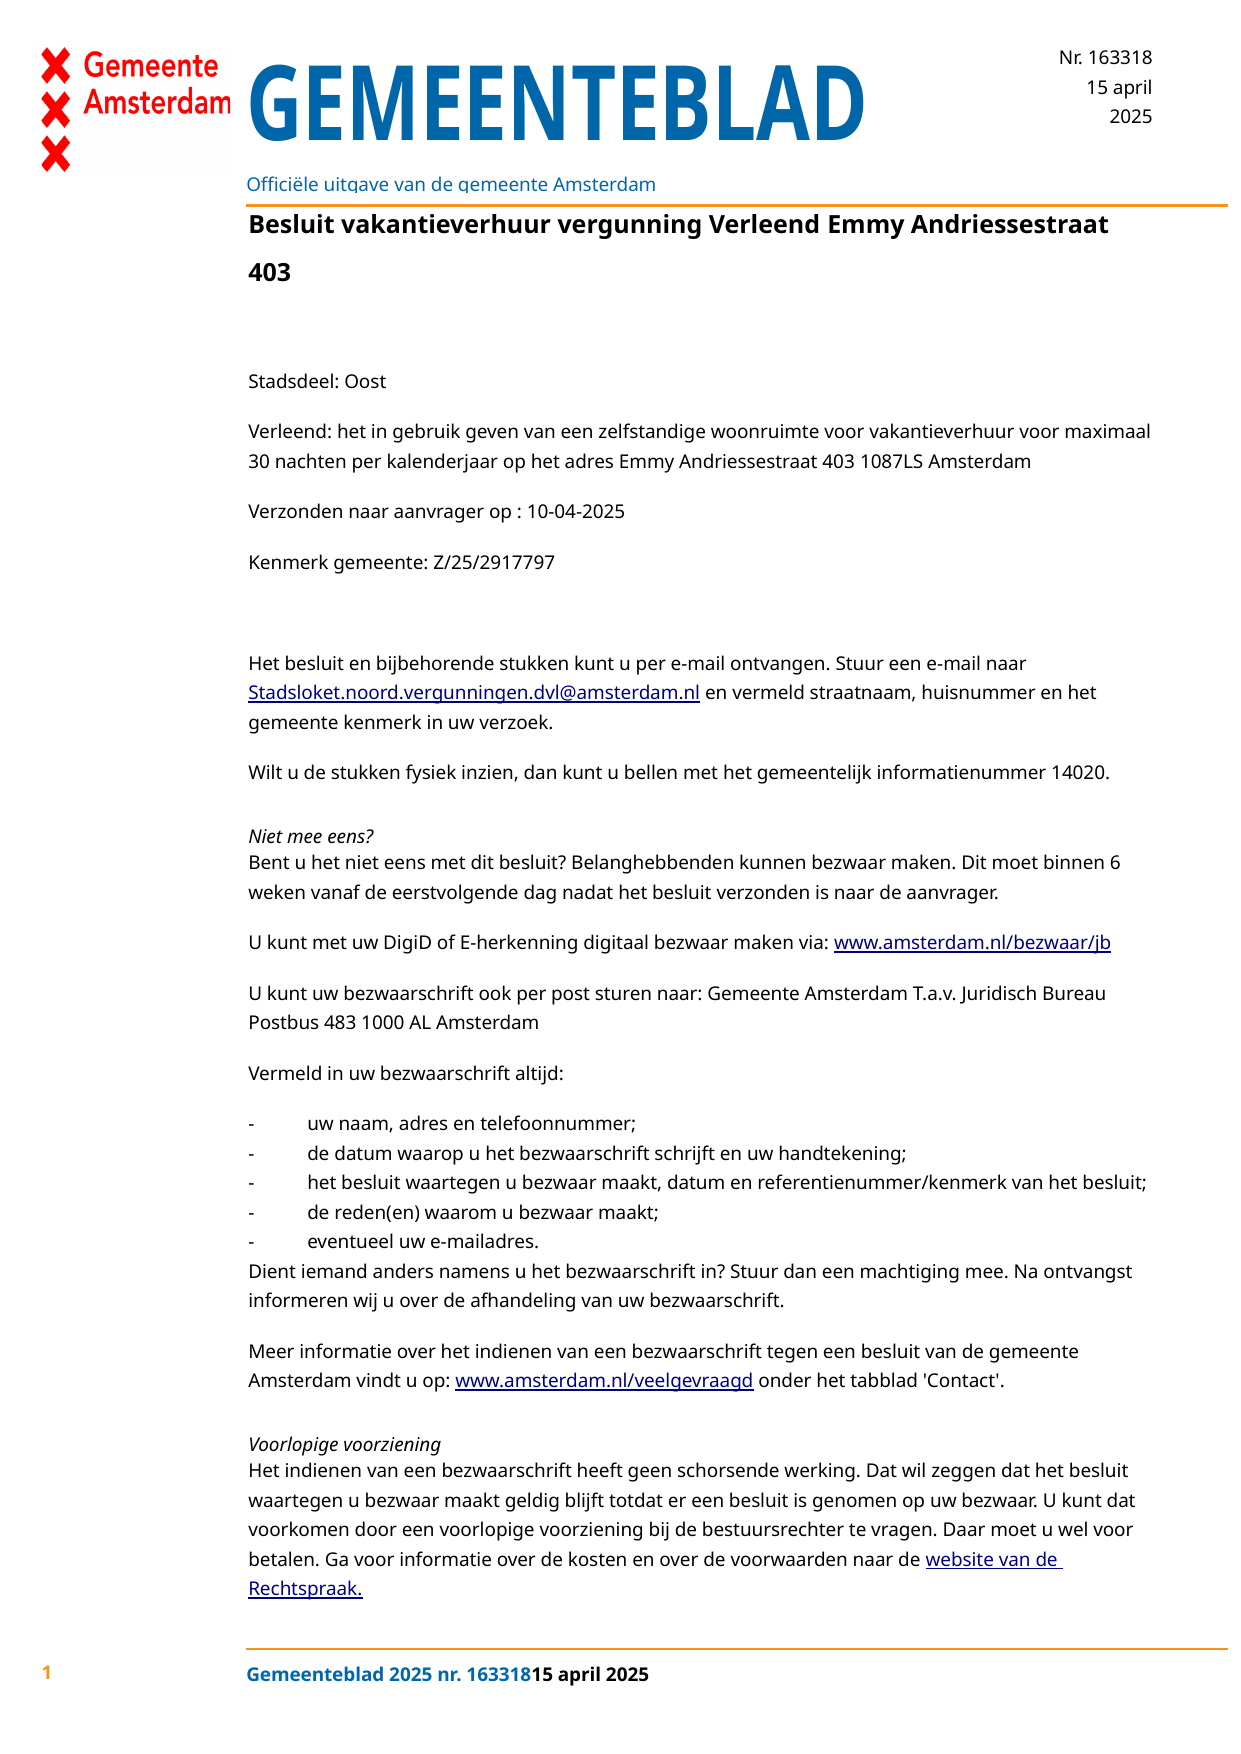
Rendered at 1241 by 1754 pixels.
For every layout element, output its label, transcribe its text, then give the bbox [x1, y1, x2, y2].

list het besluit waartegen u bezwaar maakt, datum en referentienummer/kenmerk van het besluit; [248, 1169, 1152, 1195]
list de datum waarop u het bezwaarschrift schrijft en uw handtekening; [248, 1140, 1152, 1165]
text Het indienen van een bezwaarschrift heeft geen schorsende werking. Dat wil zeggen dat het besluit waartegen u bezwaar maakt geldig blijft totdat er een besluit is genomen op uw bezwaar. U kunt dat voorkomen door een voorlopige voorziening bij de bestuursrechter te vragen. Daar moet u wel voor betalen. Ga voor informatie over de kosten en over de voorwaarden naar de website van de Rechtspraak. [248, 1457, 1152, 1601]
text Voorlopige voorziening [248, 1432, 1152, 1457]
text Stadsdeel: Oost [248, 368, 1152, 394]
text Vermeld in uw bezwaarschrift altijd: [248, 1060, 1152, 1085]
text Kenmerk gemeente: Z/25/2917797 [248, 549, 1152, 575]
text Verzonden naar aanvrager op : 10-04-2025 [248, 499, 1152, 524]
text Besluit vakantieverhuur vergunning Verleend Emmy Andriessestraat 403 [248, 207, 1152, 288]
text U kunt met uw DigiD of E-herkenning digitaal bezwaar maken via: www.amsterdam.nl/bezwaar/jb [248, 929, 1152, 955]
text U kunt uw bezwaarschrift ook per post sturen naar: Gemeente Amsterdam T.a.v. Juridisch Bureau Postbus 483 1000 AL Amsterdam [248, 980, 1152, 1035]
text Meer informatie over het indienen van een bezwaarschrift tegen een besluit van de gemeente Amsterdam vindt u op: www.amsterdam.nl/veelgevraagd onder het tabblad 'Contact'. [248, 1338, 1152, 1393]
text Wilt u de stukken fysiek inzien, dan kunt u bellen met het gemeentelijk informatienummer 14020. [248, 759, 1152, 785]
text Dient iemand anders namens u het bezwaarschrift in? Stuur dan een machtiging mee. Na ontvangst informeren wij u over de afhandeling van uw bezwaarschrift. [248, 1258, 1152, 1313]
text Bent u het niet eens met dit besluit? Belanghebbenden kunnen bezwaar maken. Dit moet binnen 6 weken vanaf de eerstvolgende dag nadat het besluit verzonden is naar de aanvrager. [248, 849, 1152, 904]
text Het besluit en bijbehorende stukken kunt u per e-mail ontvangen. Stuur een e-mail naar Stadsloket.noord.vergunningen.dvl@amsterdam.nl en vermeld straatnaam, huisnummer en het gemeente kenmerk in uw verzoek. [248, 650, 1152, 735]
text Niet mee eens? [248, 823, 1152, 849]
list eventueel uw e-mailadres. [248, 1228, 1152, 1254]
list de reden(en) waarom u bezwaar maakt; [248, 1199, 1152, 1224]
text Verleend: het in gebruik geven van een zelfstandige woonruimte voor vakantieverhuur voor maximaal 30 nachten per kalenderjaar op het adres Emmy Andriessestraat 403 1087LS Amsterdam [248, 419, 1152, 474]
picture [41, 47, 231, 172]
list uw naam, adres en telefoonnummer; [248, 1110, 1152, 1136]
